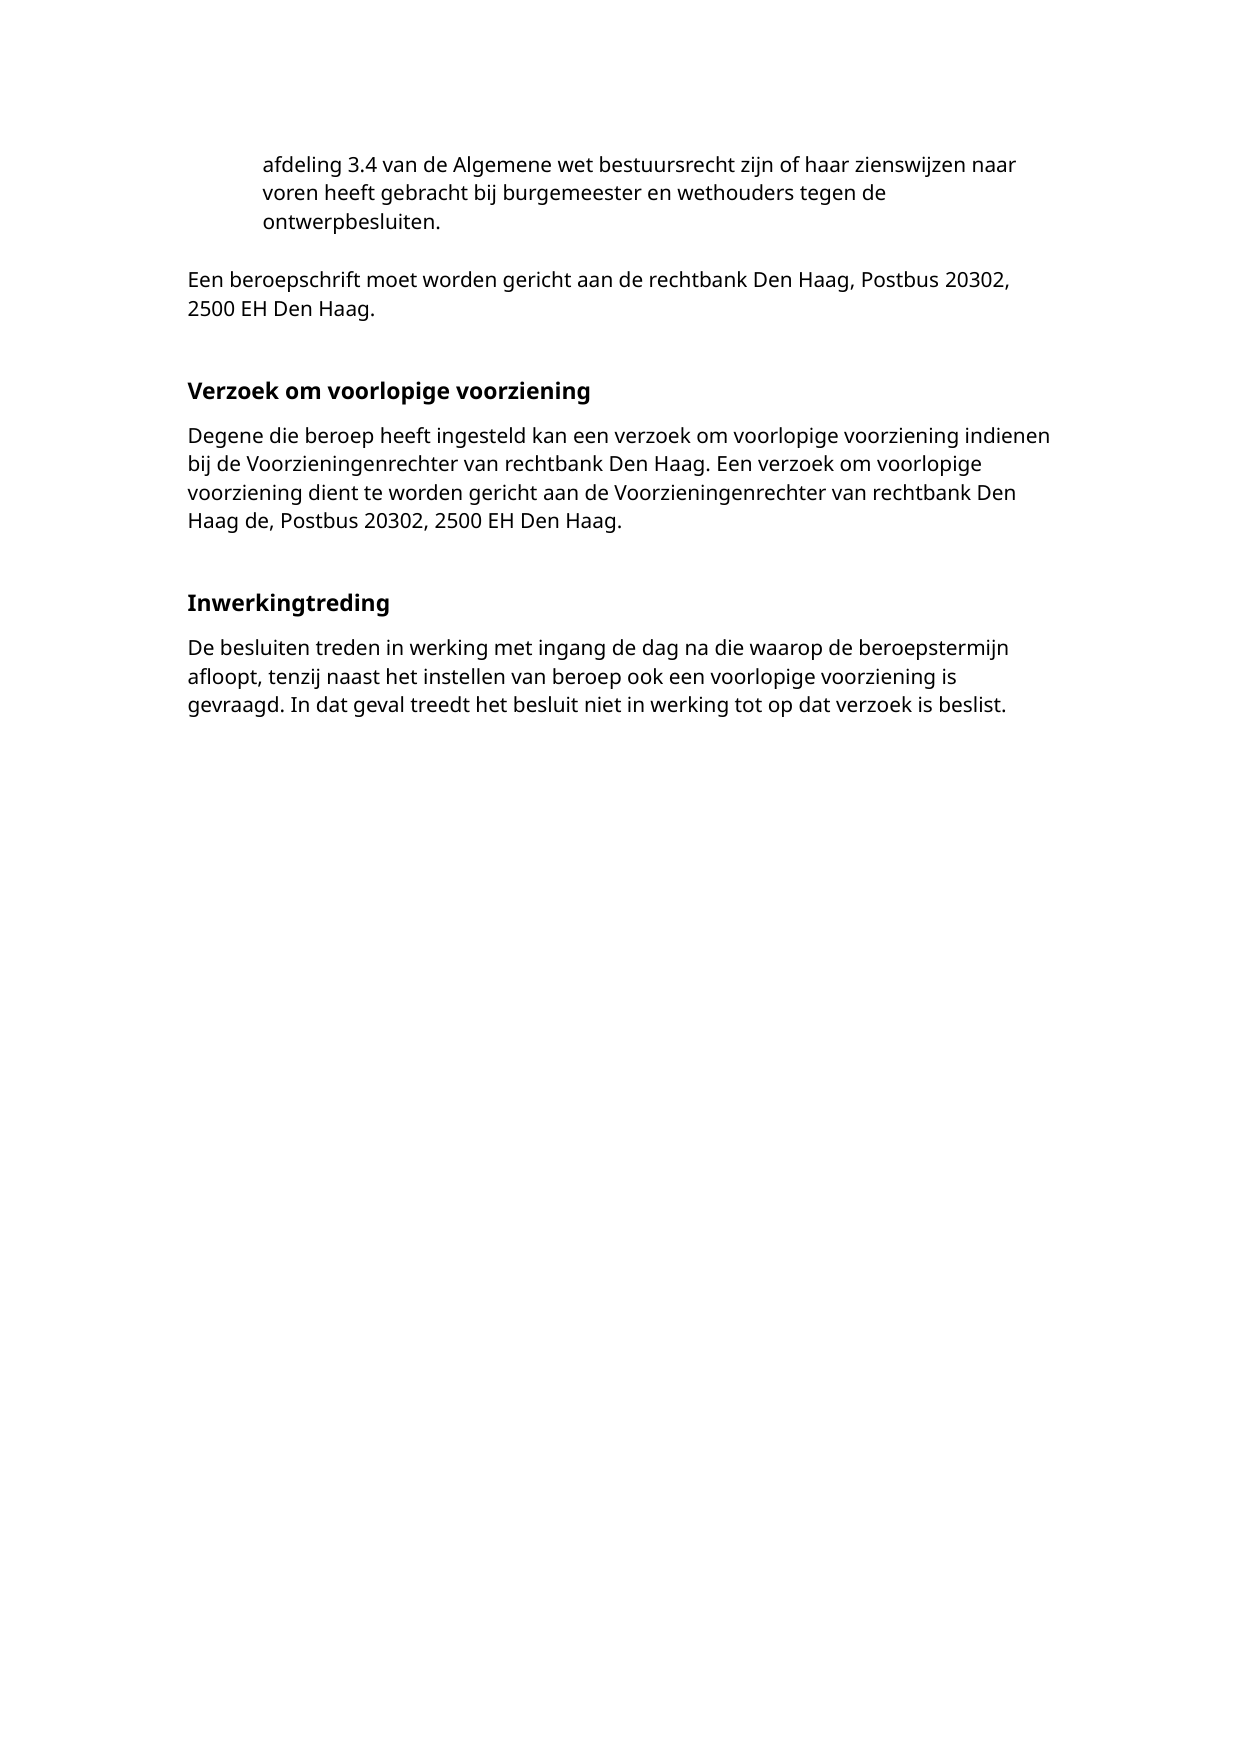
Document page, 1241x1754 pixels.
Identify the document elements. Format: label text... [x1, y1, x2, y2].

list afdeling 3.4 van de Algemene wet bestuursrecht zijn of haar zienswijzen naar voren heeft gebracht bij burgemeester en wethouders tegen de ontwerpbesluiten. [187, 150, 1053, 235]
text Degene die beroep heeft ingesteld kan een verzoek om voorlopige voorziening indienen bij de Voorzieningenrechter van rechtbank Den Haag. Een verzoek om voorlopige voorziening dient te worden gericht aan de Voorzieningenrechter van rechtbank Den Haag de, Postbus 20302, 2500 EH Den Haag. [187, 421, 1053, 535]
text Een beroepschrift moet worden gericht aan de rechtbank Den Haag, Postbus 20302, 2500 EH Den Haag. [187, 265, 1053, 322]
text De besluiten treden in werking met ingang de dag na die waarop de beroepstermijn afloopt, tenzij naast het instellen van beroep ook een voorlopige voorziening is gevraagd. In dat geval treedt het besluit niet in werking tot op dat verzoek is beslist. [187, 633, 1053, 719]
subtitle Verzoek om voorlopige voorziening [187, 375, 1053, 406]
subtitle Inwerkingtreding [187, 587, 1053, 618]
